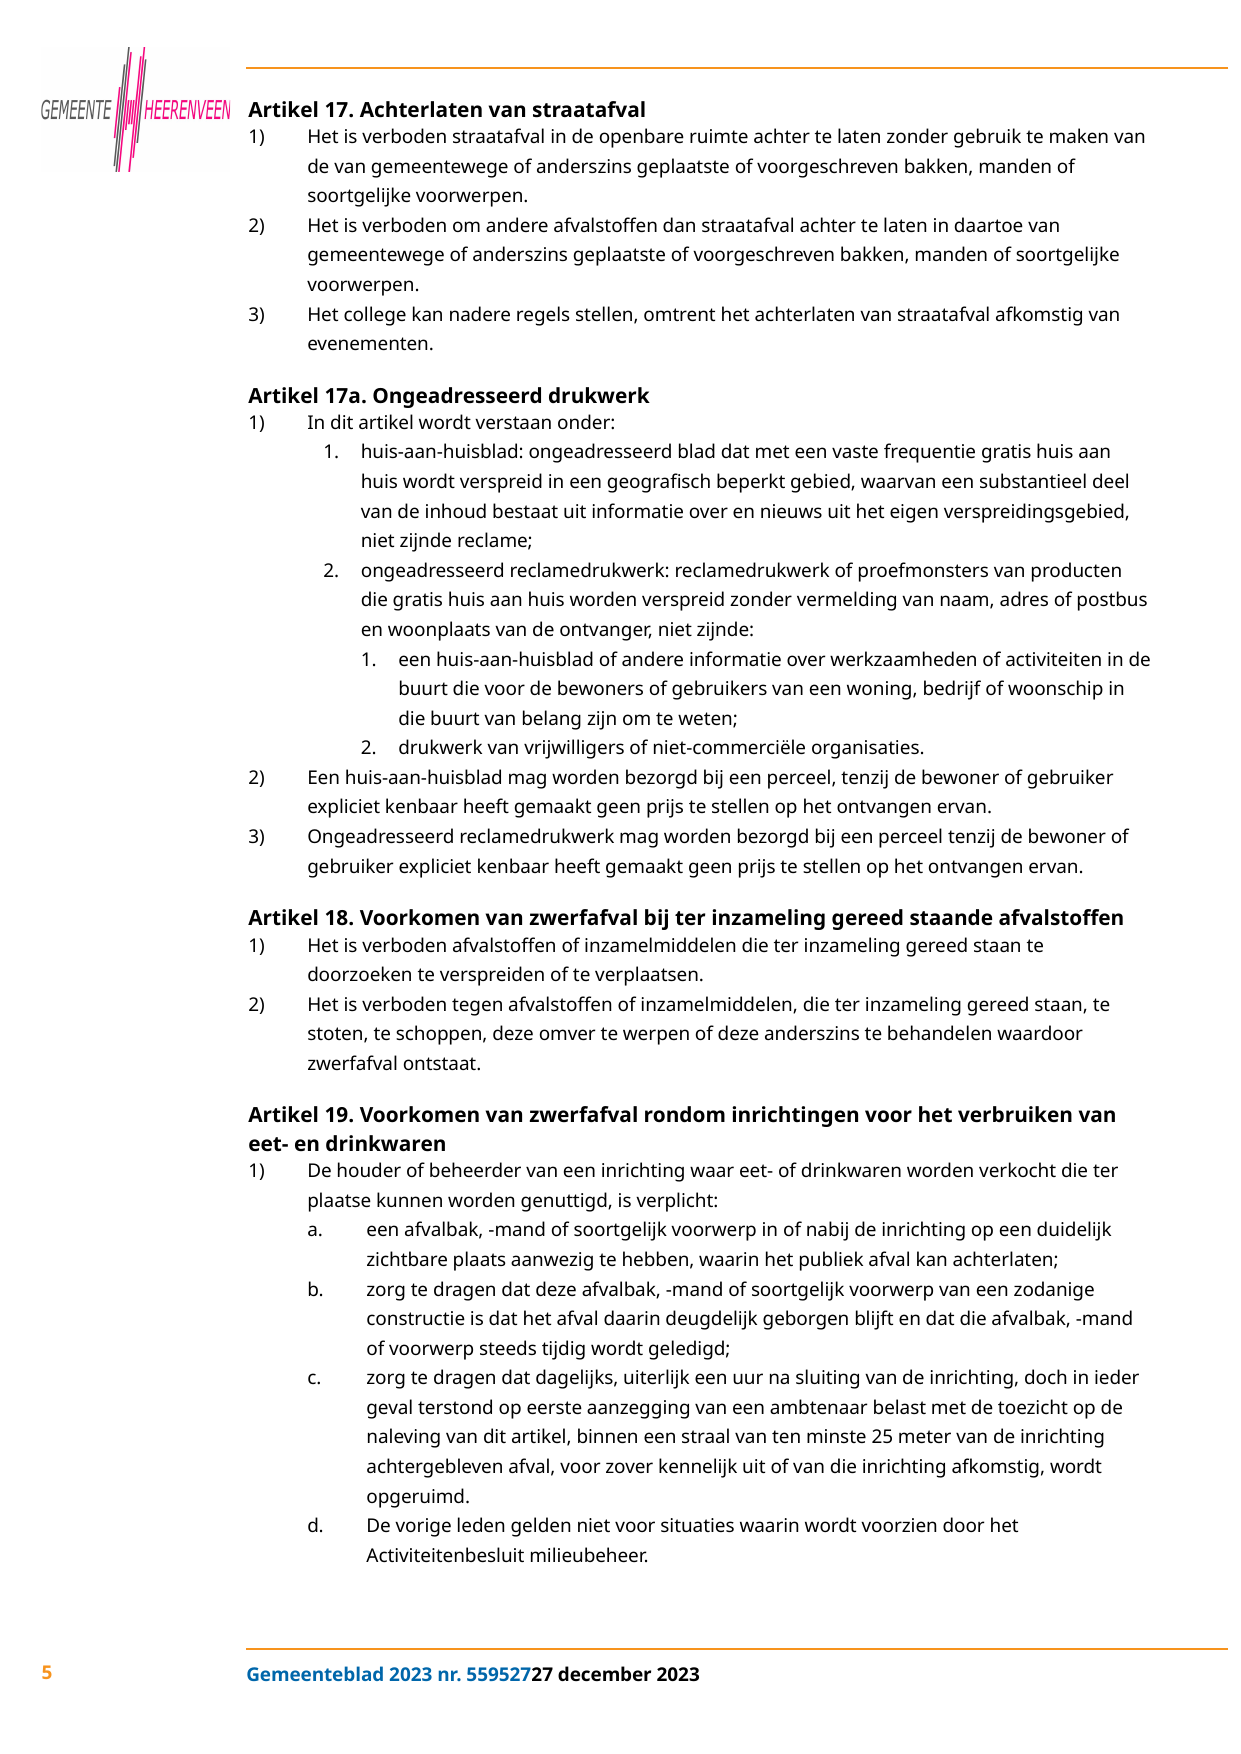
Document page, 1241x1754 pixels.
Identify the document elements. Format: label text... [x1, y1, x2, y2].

list zorg te dragen dat dagelijks, uiterlijk een uur na sluiting van de inrichting, doch in ieder geval terstond op eerste aanzegging van een ambtenaar belast met de toezicht op de naleving van dit artikel, binnen een straal van ten minste 25 meter van de inrichting achtergebleven afval, voor zover kennelijk uit of van die inrichting afkomstig, wordt opgeruimd. [307, 1364, 1152, 1508]
list Het college kan nadere regels stellen, omtrent het achterlaten van straatafval afkomstig van evenementen. [248, 301, 1152, 356]
list ongeadresseerd reclamedrukwerk: reclamedrukwerk of proefmonsters van producten die gratis huis aan huis worden verspreid zonder vermelding van naam, adres of postbus en woonplaats van de ontvanger, niet zijnde: [323, 557, 1152, 642]
picture [41, 47, 231, 172]
list In dit artikel wordt verstaan onder: [248, 409, 1152, 435]
list De houder of beheerder van een inrichting waar eet- of drinkwaren worden verkocht die ter plaatse kunnen worden genuttigd, is verplicht: [248, 1157, 1152, 1213]
text Artikel 18. Voorkomen van zwerfafval bij ter inzameling gereed staande afvalstoffen [248, 903, 1152, 932]
text Artikel 17a. Ongeadresseerd drukwerk [248, 381, 1152, 409]
list Ongeadresseerd reclamedrukwerk mag worden bezorgd bij een perceel tenzij de bewoner of gebruiker expliciet kenbaar heeft gemaakt geen prijs te stellen op het ontvangen ervan. [248, 823, 1152, 879]
list De vorige leden gelden niet voor situaties waarin wordt voorzien door het Activiteitenbesluit milieubeheer. [307, 1512, 1152, 1568]
text Artikel 19. Voorkomen van zwerfafval rondom inrichtingen voor het verbruiken van eet- en drinkwaren [248, 1101, 1152, 1157]
list Het is verboden straatafval in de openbare ruimte achter te laten zonder gebruik te maken van de van gemeentewege of anderszins geplaatste of voorgeschreven bakken, manden of soortgelijke voorwerpen. [248, 123, 1152, 208]
list Het is verboden tegen afvalstoffen of inzamelmiddelen, die ter inzameling gereed staan, te stoten, te schoppen, deze omver te werpen of deze anderszins te behandelen waardoor zwerfafval ontstaat. [248, 991, 1152, 1076]
list een afvalbak, -mand of soortgelijk voorwerp in of nabij de inrichting op een duidelijk zichtbare plaats aanwezig te hebben, waarin het publiek afval kan achterlaten; [307, 1217, 1152, 1272]
list een huis-aan-huisblad of andere informatie over werkzaamheden of activiteiten in de buurt die voor de bewoners of gebruikers van een woning, bedrijf of woonschip in die buurt van belang zijn om te weten; [361, 646, 1152, 731]
list Het is verboden afvalstoffen of inzamelmiddelen die ter inzameling gereed staan te doorzoeken te verspreiden of te verplaatsen. [248, 932, 1152, 987]
list zorg te dragen dat deze afvalbak, -mand of soortgelijk voorwerp van een zodanige constructie is dat het afval daarin deugdelijk geborgen blijft en dat die afvalbak, -mand of voorwerp steeds tijdig wordt geledigd; [307, 1276, 1152, 1361]
list huis-aan-huisblad: ongeadresseerd blad dat met een vaste frequentie gratis huis aan huis wordt verspreid in een geografisch beperkt gebied, waarvan een substantieel deel van de inhoud bestaat uit informatie over en nieuws uit het eigen verspreidingsgebied, niet zijnde reclame; [323, 439, 1152, 553]
text Artikel 17. Achterlaten van straatafval [248, 95, 1152, 123]
list drukwerk van vrijwilligers of niet-commerciële organisaties. [361, 734, 1152, 760]
list Het is verboden om andere afvalstoffen dan straatafval achter te laten in daartoe van gemeentewege of anderszins geplaatste of voorgeschreven bakken, manden of soortgelijke voorwerpen. [248, 212, 1152, 297]
list Een huis-aan-huisblad mag worden bezorgd bij een perceel, tenzij de bewoner of gebruiker expliciet kenbaar heeft gemaakt geen prijs te stellen op het ontvangen ervan. [248, 764, 1152, 819]
